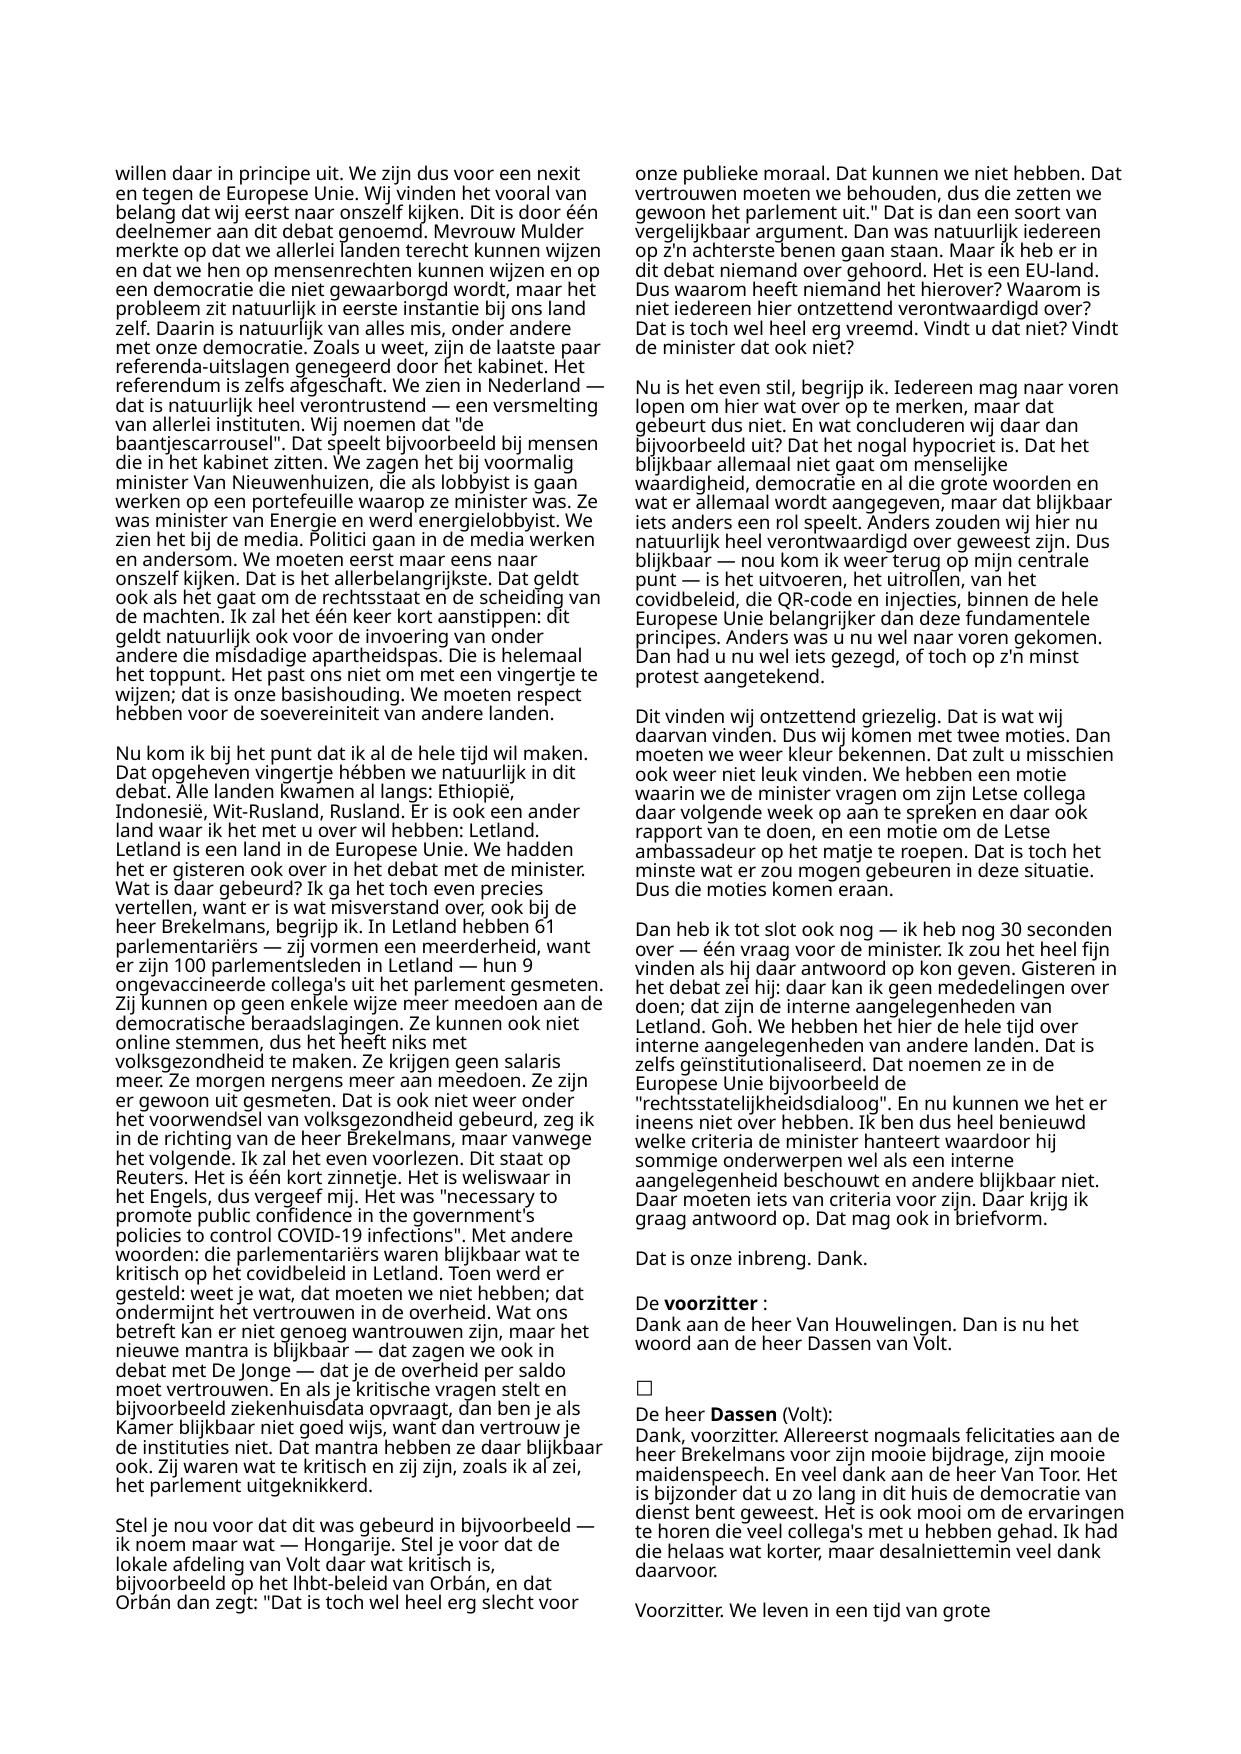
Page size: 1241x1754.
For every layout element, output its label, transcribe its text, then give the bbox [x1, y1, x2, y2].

text De heer Dassen (Volt): [635, 1401, 1125, 1427]
text Voorzitter. We leven in een tijd van grote [635, 1602, 1125, 1621]
text Dank, voorzitter. Allereerst nogmaals felicitaties aan de heer Brekelmans voor zijn mooie bijdrage, zijn mooie maidenspeech. En veel dank aan de heer Van Toor. Het is bijzonder dat u zo lang in dit huis de democratie van dienst bent geweest. Het is ook mooi om de ervaringen te horen die veel collega's met u hebben gehad. Ik had die helaas wat korter, maar desalniettemin veel dank daarvoor. [635, 1427, 1125, 1581]
text Nu kom ik bij het punt dat ik al de hele tijd wil maken. Dat opgeheven vingertje hébben we natuurlijk in dit debat. Alle landen kwamen al langs: Ethiopië, Indonesië, Wit-Rusland, Rusland. Er is ook een ander land waar ik het met u over wil hebben: Letland. Letland is een land in de Europese Unie. We hadden het er gisteren ook over in het debat met de minister. Wat is daar gebeurd? Ik ga het toch even precies vertellen, want er is wat misverstand over, ook bij de heer Brekelmans, begrijp ik. In Letland hebben 61 parlementariërs — zij vormen een meerderheid, want er zijn 100 parlementsleden in Letland — hun 9 ongevaccineerde collega's uit het parlement gesmeten. Zij kunnen op geen enkele wijze meer meedoen aan de democratische beraadslagingen. Ze kunnen ook niet online stemmen, dus het heeft niks met volksgezondheid te maken. Ze krijgen geen salaris meer. Ze morgen nergens meer aan meedoen. Ze zijn er gewoon uit gesmeten. Dat is ook niet weer onder het voorwendsel van volksgezondheid gebeurd, zeg ik in de richting van de heer Brekelmans, maar vanwege het volgende. Ik zal het even voorlezen. Dit staat op Reuters. Het is één kort zinnetje. Het is weliswaar in het Engels, dus vergeef mij. Het was "necessary to promote public confidence in the government's policies to control COVID-19 infections". Met andere woorden: die parlementariërs waren blijkbaar wat te kritisch op het covidbeleid in Letland. Toen werd er gesteld: weet je wat, dat moeten we niet hebben; dat ondermijnt het vertrouwen in de overheid. Wat ons betreft kan er niet genoeg wantrouwen zijn, maar het nieuwe mantra is blijkbaar — dat zagen we ook in debat met De Jonge — dat je de overheid per saldo moet vertrouwen. En als je kritische vragen stelt en bijvoorbeeld ziekenhuisdata opvraagt, dan ben je als Kamer blijkbaar niet goed wijs, want dan vertrouw je de instituties niet. Dat mantra hebben ze daar blijkbaar ook. Zij waren wat te kritisch en zij zijn, zoals ik al zei, het parlement uitgeknikkerd. [115, 745, 605, 1496]
text Dank aan de heer Van Houwelingen. Dan is nu het woord aan de heer Dassen van Volt. [635, 1316, 1125, 1355]
text onze publieke moraal. Dat kunnen we niet hebben. Dat vertrouwen moeten we behouden, dus die zetten we gewoon het parlement uit." Dat is dan een soort van vergelijkbaar argument. Dan was natuurlijk iedereen op z'n achterste benen gaan staan. Maar ik heb er in dit debat niemand over gehoord. Het is een EU-land. Dus waarom heeft niemand het hierover? Waarom is niet iedereen hier ontzettend verontwaardigd over? Dat is toch wel heel erg vreemd. Vindt u dat niet? Vindt de minister dat ook niet? [635, 165, 1125, 358]
text Dat is onze inbreng. Dank. [635, 1250, 1125, 1269]
text Stel je nou voor dat dit was gebeurd in bijvoorbeeld — ik noem maar wat — Hongarije. Stel je voor dat de lokale afdeling van Volt daar wat kritisch is, bijvoorbeeld op het lhbt-beleid van Orbán, en dat Orbán dan zegt: "Dat is toch wel heel erg slecht voor [115, 1517, 605, 1613]
text De voorzitter : [635, 1290, 1125, 1316]
text Dan heb ik tot slot ook nog — ik heb nog 30 seconden over — één vraag voor de minister. Ik zou het heel fijn vinden als hij daar antwoord op kon geven. Gisteren in het debat zei hij: daar kan ik geen mededelingen over doen; dat zijn de interne aangelegenheden van Letland. Goh. We hebben het hier de hele tijd over interne aangelegenheden van andere landen. Dat is zelfs geïnstitutionaliseerd. Dat noemen ze in de Europese Unie bijvoorbeeld de "rechtsstatelijkheidsdialoog". En nu kunnen we het er ineens niet over hebben. Ik ben dus heel benieuwd welke criteria de minister hanteert waardoor hij sommige onderwerpen wel als een interne aangelegenheid beschouwt en andere blijkbaar niet. Daar moeten iets van criteria voor zijn. Daar krijg ik graag antwoord op. Dat mag ook in briefvorm. [635, 921, 1125, 1229]
text Nu is het even stil, begrijp ik. Iedereen mag naar voren lopen om hier wat over op te merken, maar dat gebeurt dus niet. En wat concluderen wij daar dan bijvoorbeeld uit? Dat het nogal hypocriet is. Dat het blijkbaar allemaal niet gaat om menselijke waardigheid, democratie en al die grote woorden en wat er allemaal wordt aangegeven, maar dat blijkbaar iets anders een rol speelt. Anders zouden wij hier nu natuurlijk heel verontwaardigd over geweest zijn. Dus blijkbaar — nou kom ik weer terug op mijn centrale punt — is het uitvoeren, het uitrollen, van het covidbeleid, die QR-code en injecties, binnen de hele Europese Unie belangrijker dan deze fundamentele principes. Anders was u nu wel naar voren gekomen. Dan had u nu wel iets gezegd, of toch op z'n minst protest aangetekend. [635, 379, 1125, 687]
text willen daar in principe uit. We zijn dus voor een nexit en tegen de Europese Unie. Wij vinden het vooral van belang dat wij eerst naar onszelf kijken. Dit is door één deelnemer aan dit debat genoemd. Mevrouw Mulder merkte op dat we allerlei landen terecht kunnen wijzen en dat we hen op mensenrechten kunnen wijzen en op een democratie die niet gewaarborgd wordt, maar het probleem zit natuurlijk in eerste instantie bij ons land zelf. Daarin is natuurlijk van alles mis, onder andere met onze democratie. Zoals u weet, zijn de laatste paar referenda-uitslagen genegeerd door het kabinet. Het referendum is zelfs afgeschaft. We zien in Nederland — dat is natuurlijk heel verontrustend — een versmelting van allerlei instituten. Wij noemen dat "de baantjescarrousel". Dat speelt bijvoorbeeld bij mensen die in het kabinet zitten. We zagen het bij voormalig minister Van Nieuwenhuizen, die als lobbyist is gaan werken op een portefeuille waarop ze minister was. Ze was minister van Energie en werd energielobbyist. We zien het bij de media. Politici gaan in de media werken en andersom. We moeten eerst maar eens naar onszelf kijken. Dat is het allerbelangrijkste. Dat geldt ook als het gaat om de rechtsstaat en de scheiding van de machten. Ik zal het één keer kort aanstippen: dit geldt natuurlijk ook voor de invoering van onder andere die misdadige apartheidspas. Die is helemaal het toppunt. Het past ons niet om met een vingertje te wijzen; dat is onze basishouding. We moeten respect hebben voor de soevereiniteit van andere landen. [115, 165, 605, 724]
text Dit vinden wij ontzettend griezelig. Dat is wat wij daarvan vinden. Dus wij komen met twee moties. Dan moeten we weer kleur bekennen. Dat zult u misschien ook weer niet leuk vinden. We hebben een motie waarin we de minister vragen om zijn Letse collega daar volgende week op aan te spreken en daar ook rapport van te doen, en een motie om de Letse ambassadeur op het matje te roepen. Dat is toch het minste wat er zou mogen gebeuren in deze situatie. Dus die moties komen eraan. [635, 708, 1125, 901]
text ⬜ [635, 1376, 1125, 1401]
